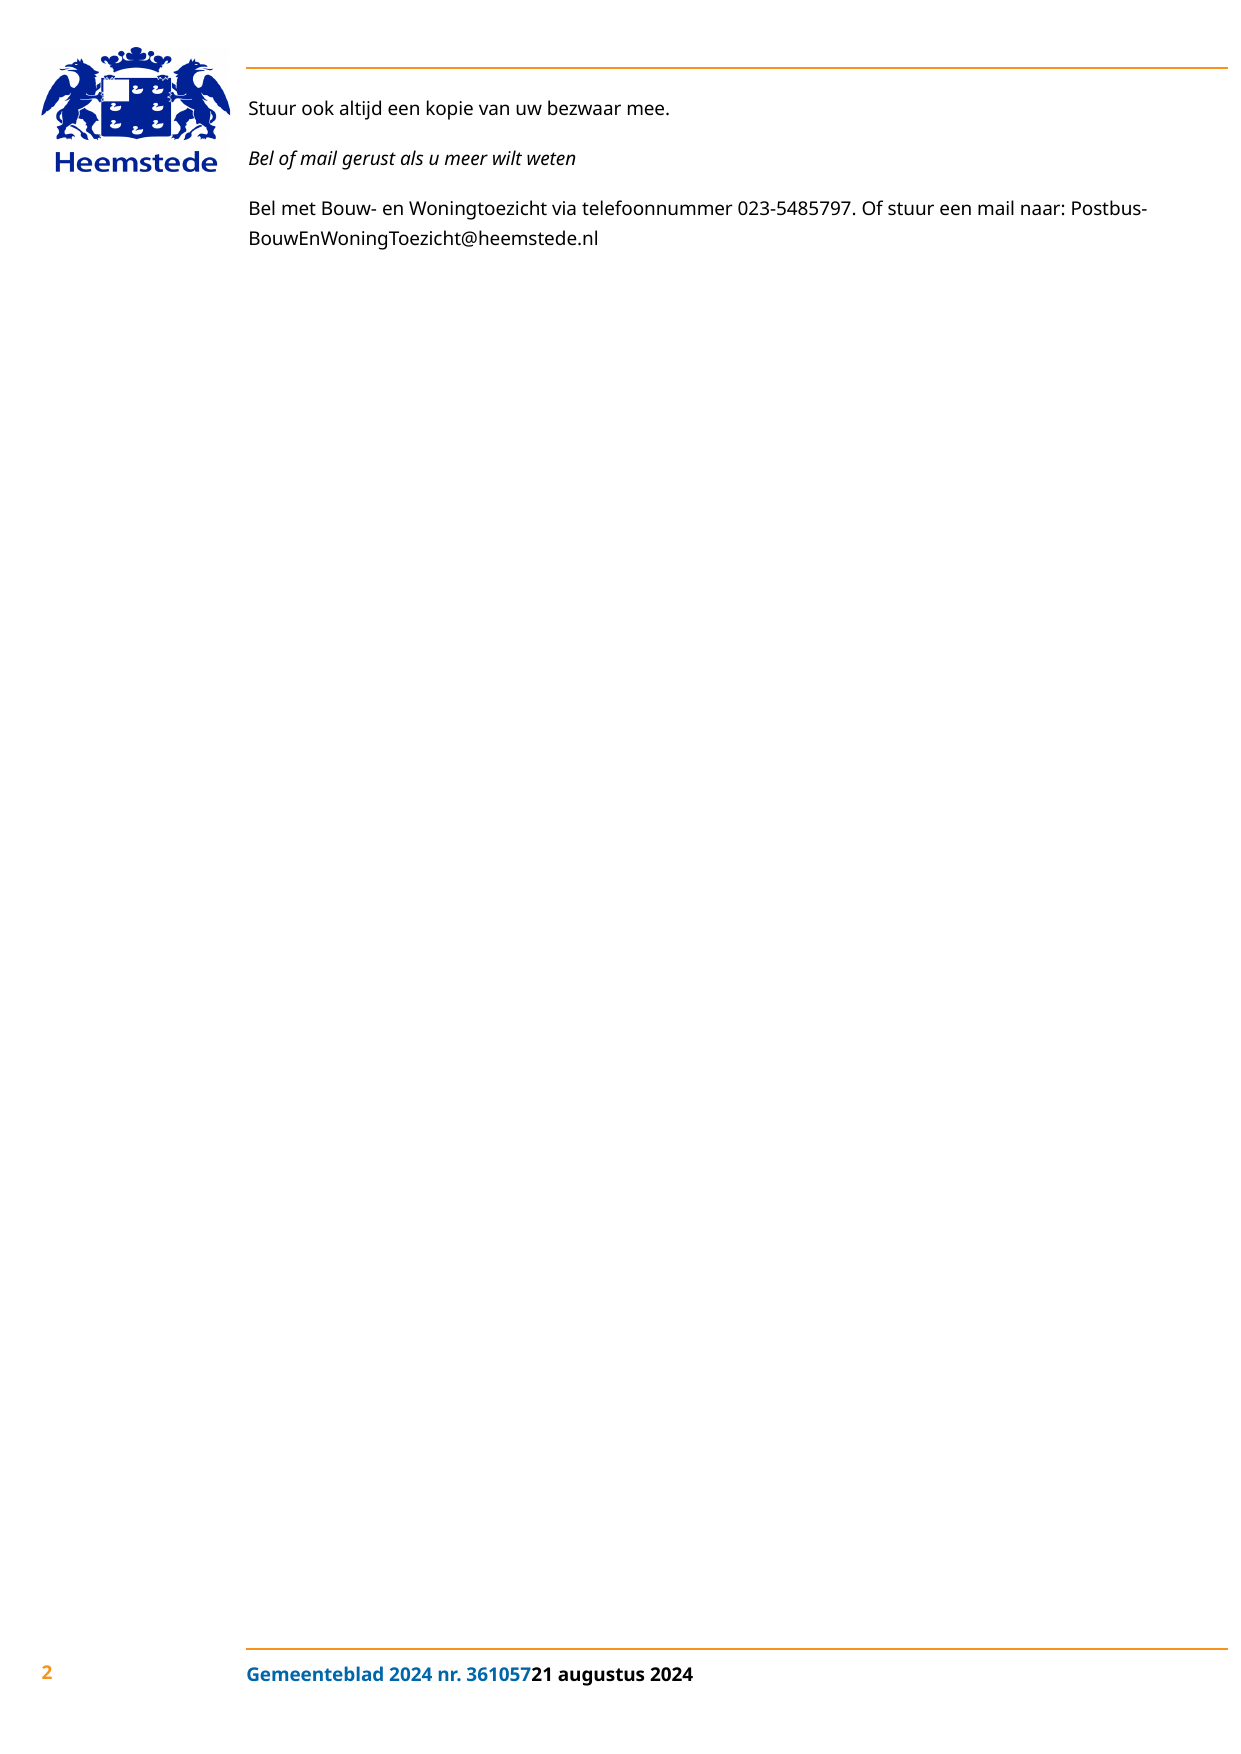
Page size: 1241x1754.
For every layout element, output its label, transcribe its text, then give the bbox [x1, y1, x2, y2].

text Bel of mail gerust als u meer wilt weten [248, 145, 1152, 171]
text Bel met Bouw- en Woningtoezicht via telefoonnummer 023-5485797. Of stuur een mail naar: Postbus-BouwEnWoningToezicht@heemstede.nl [248, 196, 1152, 251]
text Stuur ook altijd een kopie van uw bezwaar mee. [248, 95, 1152, 121]
picture [41, 47, 231, 172]
